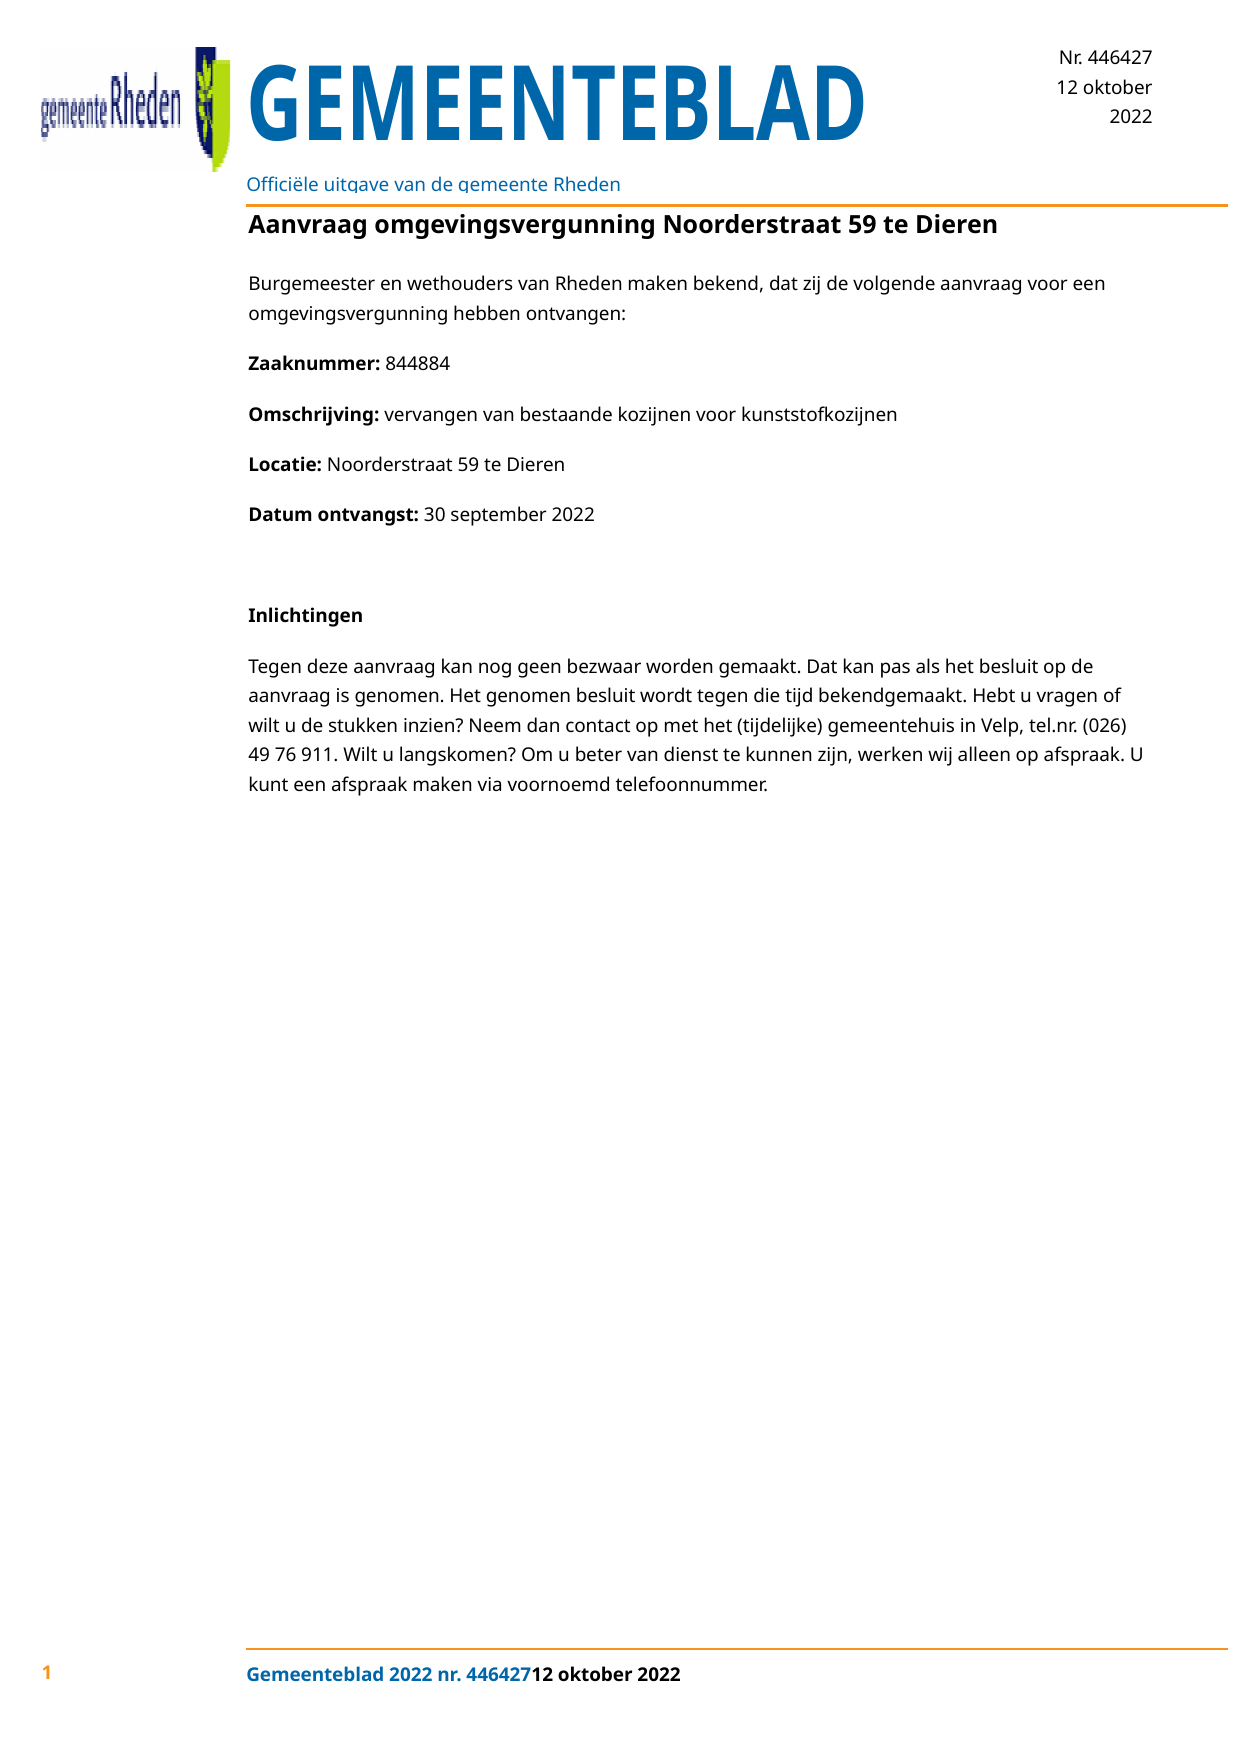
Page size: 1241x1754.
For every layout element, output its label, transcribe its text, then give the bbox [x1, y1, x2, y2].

text Locatie: Noorderstraat 59 te Dieren [248, 451, 1152, 477]
text Aanvraag omgevingsvergunning Noorderstraat 59 te Dieren [248, 207, 1152, 241]
picture [41, 47, 231, 172]
text Zaaknummer: 844884 [248, 350, 1152, 376]
text Inlichtingen [248, 602, 1152, 628]
text Burgemeester en wethouders van Rheden maken bekend, dat zij de volgende aanvraag voor een omgevingsvergunning hebben ontvangen: [248, 270, 1152, 326]
text Omschrijving: vervangen van bestaande kozijnen voor kunststofkozijnen [248, 401, 1152, 426]
text Tegen deze aanvraag kan nog geen bezwaar worden gemaakt. Dat kan pas als het besluit op de aanvraag is genomen. Het genomen besluit wordt tegen die tijd bekendgemaakt. Hebt u vragen of wilt u de stukken inzien? Neem dan contact op met het (tijdelijke) gemeentehuis in Velp, tel.nr. (026) 49 76 911. Wilt u langskomen? Om u beter van dienst te kunnen zijn, werken wij alleen op afspraak. U kunt een afspraak maken via voornoemd telefoonnummer. [248, 653, 1152, 797]
text Datum ontvangst: 30 september 2022 [248, 502, 1152, 527]
